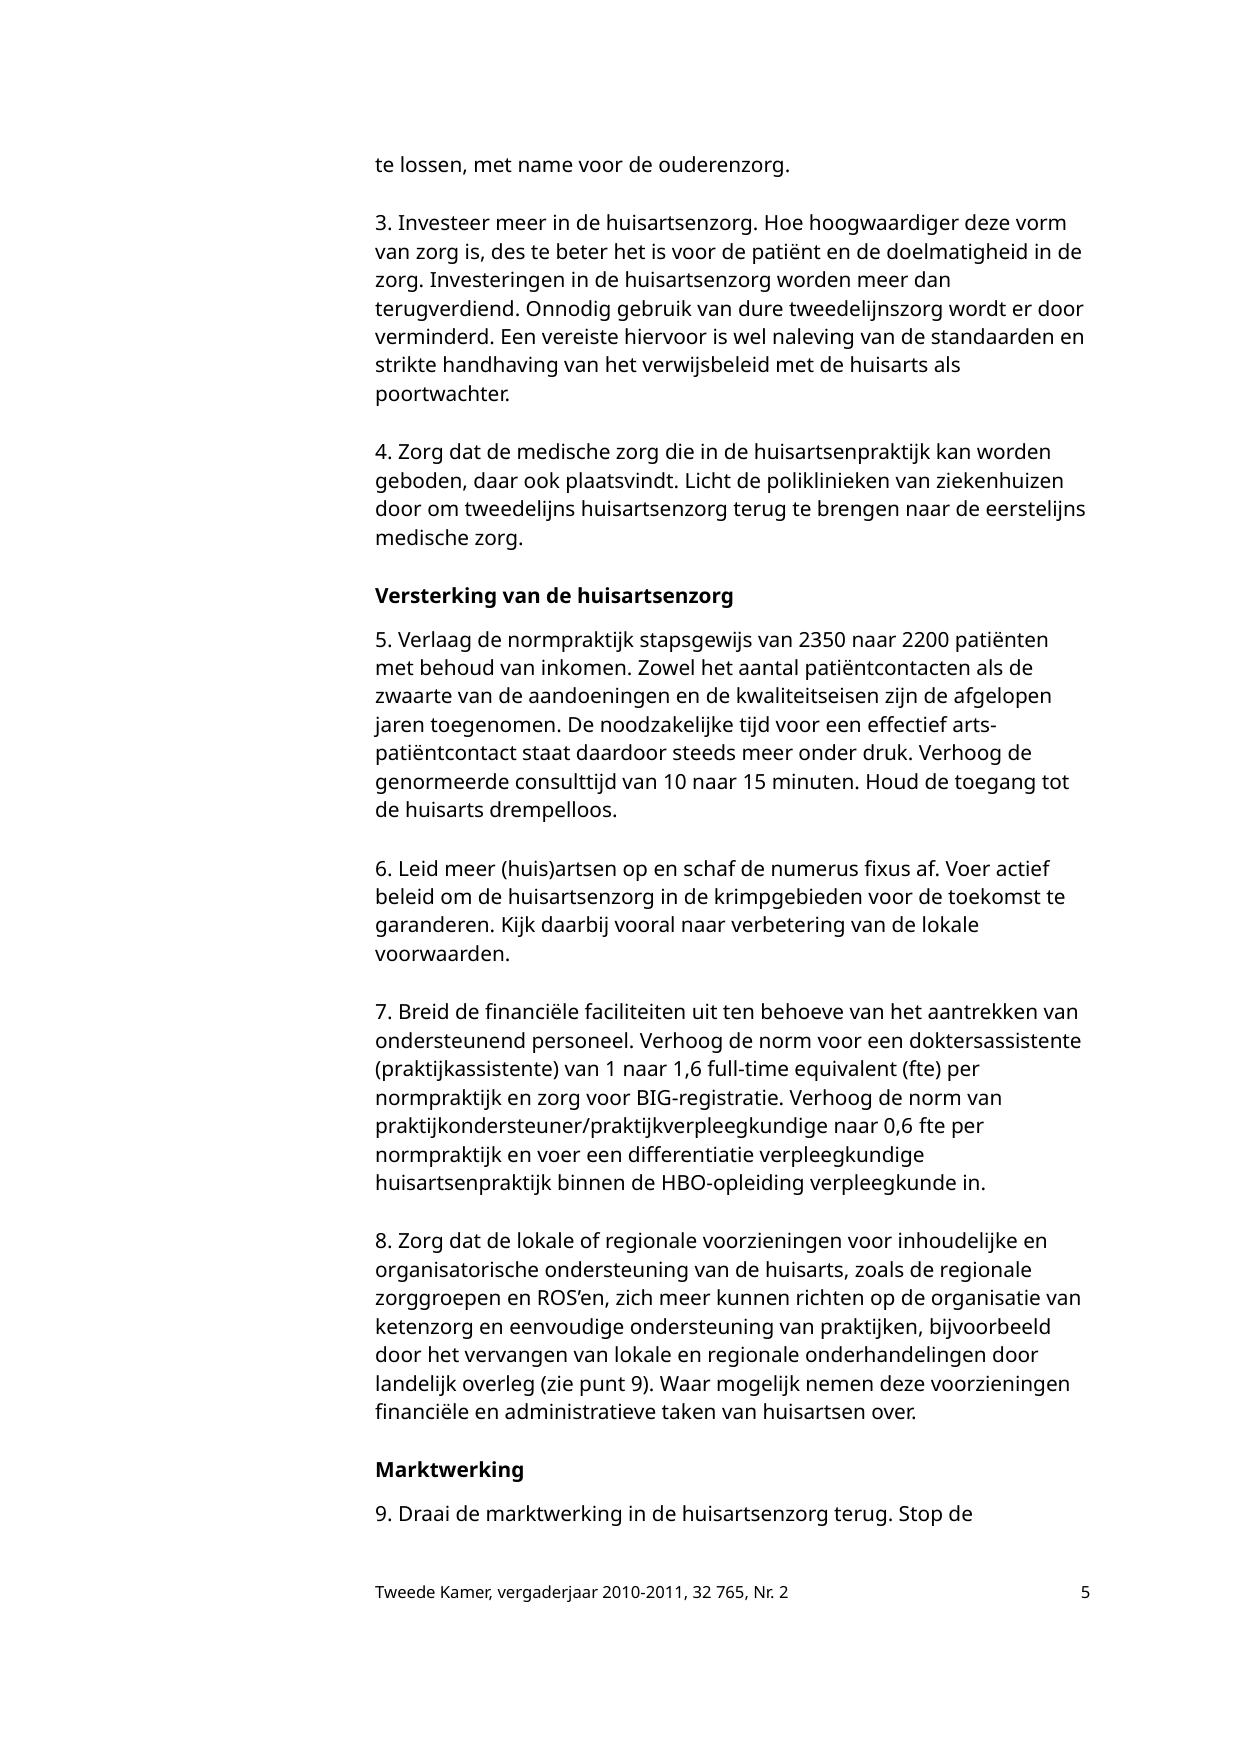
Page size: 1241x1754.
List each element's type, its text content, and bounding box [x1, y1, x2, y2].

text Marktwerking [375, 1456, 1090, 1484]
text 6. Leid meer (huis)artsen op en schaf de numerus fixus af. Voer actief beleid om de huisartsenzorg in de krimpgebieden voor de toekomst te garanderen. Kijk daarbij vooral naar verbetering van de lokale voorwaarden. [375, 854, 1090, 967]
text 9. Draai de marktwerking in de huisartsenzorg terug. Stop de [375, 1499, 1090, 1527]
text 8. Zorg dat de lokale of regionale voorzieningen voor inhoudelijke en organisatorische ondersteuning van de huisarts, zoals de regionale zorggroepen en ROS’en, zich meer kunnen richten op de organisatie van ketenzorg en eenvoudige ondersteuning van praktijken, bijvoorbeeld door het vervangen van lokale en regionale onderhandelingen door landelijk overleg (zie punt 9). Waar mogelijk nemen deze voorzieningen financiële en administratieve taken van huisartsen over. [375, 1227, 1090, 1426]
text 5. Verlaag de normpraktijk stapsgewijs van 2350 naar 2200 patiënten met behoud van inkomen. Zowel het aantal patiëntcontacten als de zwaarte van de aandoeningen en de kwaliteitseisen zijn de afgelopen jaren toegenomen. De noodzakelijke tijd voor een effectief arts-patiëntcontact staat daardoor steeds meer onder druk. Verhoog de genormeerde consulttijd van 10 naar 15 minuten. Houd de toegang tot de huisarts drempelloos. [375, 625, 1090, 824]
text 4. Zorg dat de medische zorg die in de huisartsenpraktijk kan worden geboden, daar ook plaatsvindt. Licht de poliklinieken van ziekenhuizen door om tweedelijns huisartsenzorg terug te brengen naar de eerstelijns medische zorg. [375, 437, 1090, 551]
text 3. Investeer meer in de huisartsenzorg. Hoe hoogwaardiger deze vorm van zorg is, des te beter het is voor de patiënt en de doelmatigheid in de zorg. Investeringen in de huisartsenzorg worden meer dan terugverdiend. Onnodig gebruik van dure tweedelijnszorg wordt er door verminderd. Een vereiste hiervoor is wel naleving van de standaarden en strikte handhaving van het verwijsbeleid met de huisarts als poortwachter. [375, 208, 1090, 407]
text Versterking van de huisartsenzorg [375, 581, 1090, 610]
text 7. Breid de financiële faciliteiten uit ten behoeve van het aantrekken van ondersteunend personeel. Verhoog de norm voor een doktersassistente (praktijkassistente) van 1 naar 1,6 full-time equivalent (fte) per normpraktijk en zorg voor BIG-registratie. Verhoog de norm van praktijkondersteuner/praktijkverpleegkundige naar 0,6 fte per normpraktijk en voer een differentiatie verpleegkundige huisartsenpraktijk binnen de HBO-opleiding verpleegkunde in. [375, 997, 1090, 1197]
text te lossen, met name voor de ouderenzorg. [375, 150, 1090, 178]
